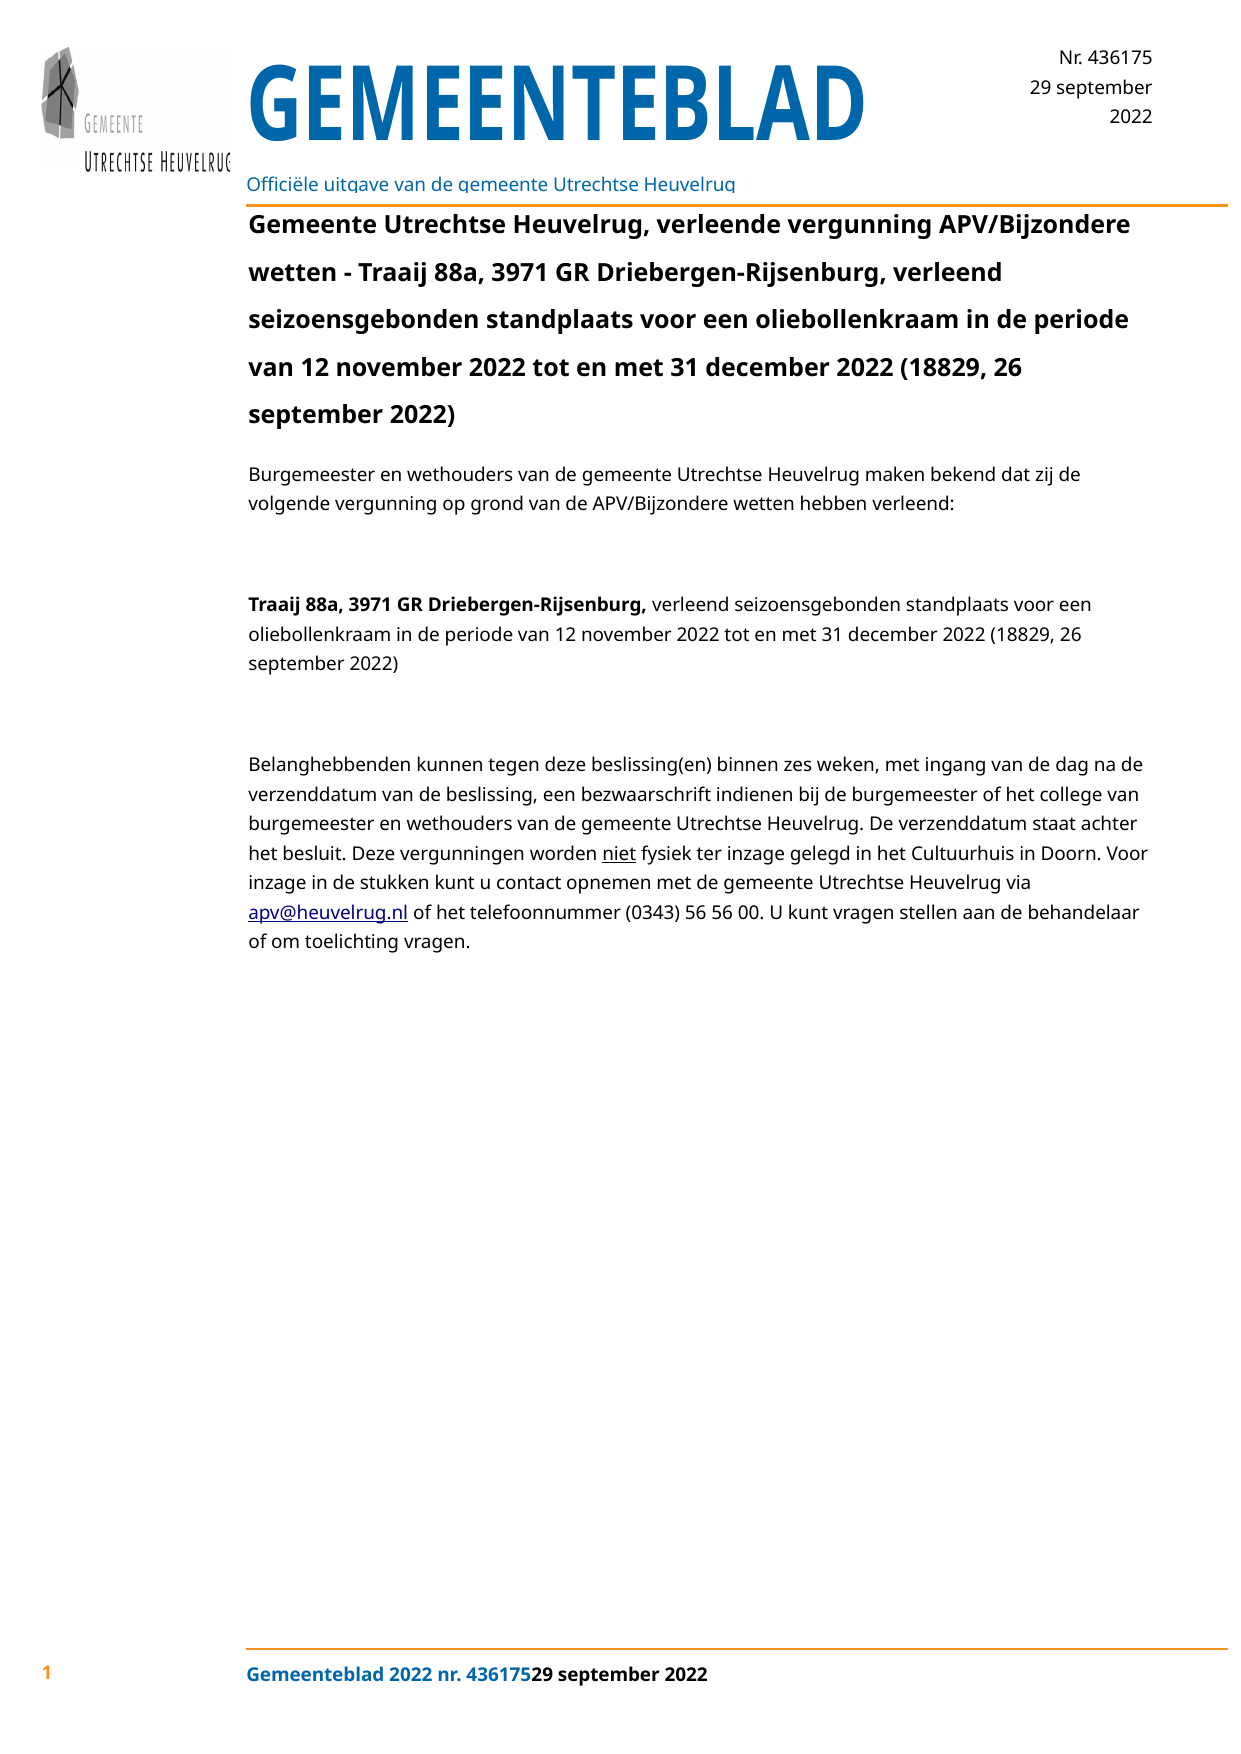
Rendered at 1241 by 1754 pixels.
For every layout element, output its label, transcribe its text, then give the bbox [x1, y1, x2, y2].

text Gemeente Utrechtse Heuvelrug, verleende vergunning APV/Bijzondere wetten - Traaij 88a, 3971 GR Driebergen-Rijsenburg, verleend seizoensgebonden standplaats voor een oliebollenkraam in de periode van 12 november 2022 tot en met 31 december 2022 (18829, 26 september 2022) [248, 207, 1152, 431]
text Belanghebbenden kunnen tegen deze beslissing(en) binnen zes weken, met ingang van de dag na de verzenddatum van de beslissing, een bezwaarschrift indienen bij de burgemeester of het college van burgemeester en wethouders van de gemeente Utrechtse Heuvelrug. De verzenddatum staat achter het besluit. Deze vergunningen worden niet fysiek ter inzage gelegd in het Cultuurhuis in Doorn. Voor inzage in de stukken kunt u contact opnemen met de gemeente Utrechtse Heuvelrug via apv@heuvelrug.nl of het telefoonnummer (0343) 56 56 00. U kunt vragen stellen aan de behandelaar of om toelichting vragen. [248, 751, 1152, 954]
text Burgemeester en wethouders van de gemeente Utrechtse Heuvelrug maken bekend dat zij de volgende vergunning op grond van de APV/Bijzondere wetten hebben verleend: [248, 461, 1152, 516]
picture [41, 47, 231, 172]
text Traaij 88a, 3971 GR Driebergen-Rijsenburg, verleend seizoensgebonden standplaats voor een oliebollenkraam in de periode van 12 november 2022 tot en met 31 december 2022 (18829, 26 september 2022) [248, 591, 1152, 676]
